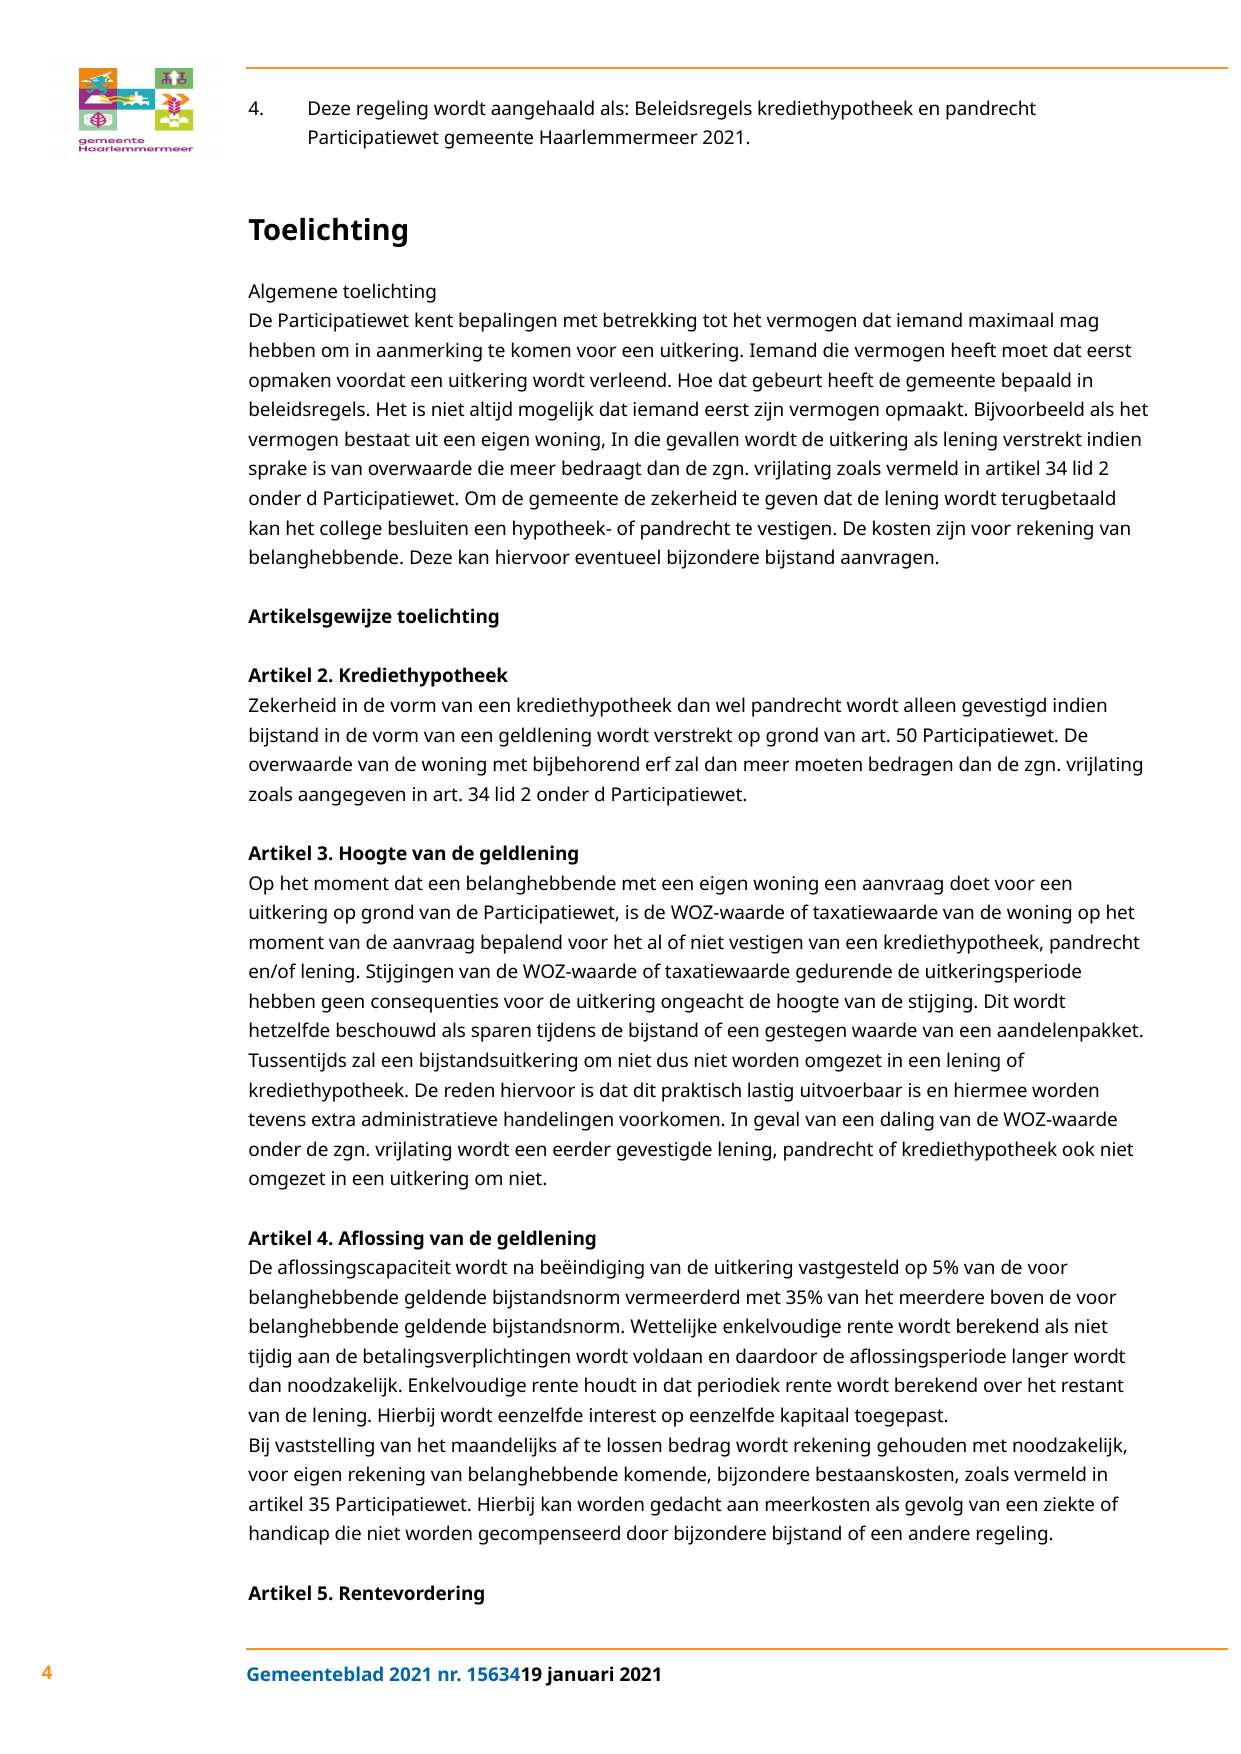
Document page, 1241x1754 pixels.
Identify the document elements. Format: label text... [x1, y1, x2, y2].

text Artikel 4. Aflossing van de geldlening [248, 1225, 1152, 1251]
text Bij vaststelling van het maandelijks af te lossen bedrag wordt rekening gehouden met noodzakelijk, voor eigen rekening van belanghebbende komende, bijzondere bestaanskosten, zoals vermeld in artikel 35 Participatiewet. Hierbij kan worden gedacht aan meerkosten als gevolg van een ziekte of handicap die niet worden gecompenseerd door bijzondere bijstand of een andere regeling. [248, 1432, 1152, 1546]
picture [41, 47, 231, 172]
text Artikelsgewijze toelichting [248, 603, 1152, 629]
text Algemene toelichting [248, 278, 1152, 304]
text De Participatiewet kent bepalingen met betrekking tot het vermogen dat iemand maximaal mag hebben om in aanmerking te komen voor een uitkering. Iemand die vermogen heeft moet dat eerst opmaken voordat een uitkering wordt verleend. Hoe dat gebeurt heeft de gemeente bepaald in beleidsregels. Het is niet altijd mogelijk dat iemand eerst zijn vermogen opmaakt. Bijvoorbeeld als het vermogen bestaat uit een eigen woning, In die gevallen wordt de uitkering als lening verstrekt indien sprake is van overwaarde die meer bedraagt dan de zgn. vrijlating zoals vermeld in artikel 34 lid 2 onder d Participatiewet. Om de gemeente de zekerheid te geven dat de lening wordt terugbetaald kan het college besluiten een hypotheek- of pandrecht te vestigen. De kosten zijn voor rekening van belanghebbende. Deze kan hiervoor eventueel bijzondere bijstand aanvragen. [248, 308, 1152, 570]
text Artikel 2. Krediethypotheek [248, 663, 1152, 688]
text Zekerheid in de vorm van een krediethypotheek dan wel pandrecht wordt alleen gevestigd indien bijstand in de vorm van een geldlening wordt verstrekt op grond van art. 50 Participatiewet. De overwaarde van de woning met bijbehorend erf zal dan meer moeten bedragen dan de zgn. vrijlating zoals aangegeven in art. 34 lid 2 onder d Participatiewet. [248, 692, 1152, 807]
text De aflossingscapaciteit wordt na beëindiging van de uitkering vastgesteld op 5% van de voor belanghebbende geldende bijstandsnorm vermeerderd met 35% van het meerdere boven de voor belanghebbende geldende bijstandsnorm. Wettelijke enkelvoudige rente wordt berekend als niet tijdig aan de betalingsverplichtingen wordt voldaan en daardoor de aflossingsperiode langer wordt dan noodzakelijk. Enkelvoudige rente houdt in dat periodiek rente wordt berekend over het restant van de lening. Hierbij wordt eenzelfde interest op eenzelfde kapitaal toegepast. [248, 1254, 1152, 1428]
text Toelichting [248, 209, 1152, 249]
text Artikel 5. Rentevordering [248, 1580, 1152, 1606]
list Deze regeling wordt aangehaald als: Beleidsregels krediethypotheek en pandrecht Participatiewet gemeente Haarlemmermeer 2021. [248, 95, 1152, 150]
text Artikel 3. Hoogte van de geldlening [248, 840, 1152, 866]
text Op het moment dat een belanghebbende met een eigen woning een aanvraag doet voor een uitkering op grond van de Participatiewet, is de WOZ-waarde of taxatiewaarde van de woning op het moment van de aanvraag bepalend voor het al of niet vestigen van een krediethypotheek, pandrecht en/of lening. Stijgingen van de WOZ-waarde of taxatiewaarde gedurende de uitkeringsperiode hebben geen consequenties voor de uitkering ongeacht de hoogte van de stijging. Dit wordt hetzelfde beschouwd als sparen tijdens de bijstand of een gestegen waarde van een aandelenpakket. Tussentijds zal een bijstandsuitkering om niet dus niet worden omgezet in een lening of krediethypotheek. De reden hiervoor is dat dit praktisch lastig uitvoerbaar is en hiermee worden tevens extra administratieve handelingen voorkomen. In geval van een daling van de WOZ-waarde onder de zgn. vrijlating wordt een eerder gevestigde lening, pandrecht of krediethypotheek ook niet omgezet in een uitkering om niet. [248, 870, 1152, 1191]
